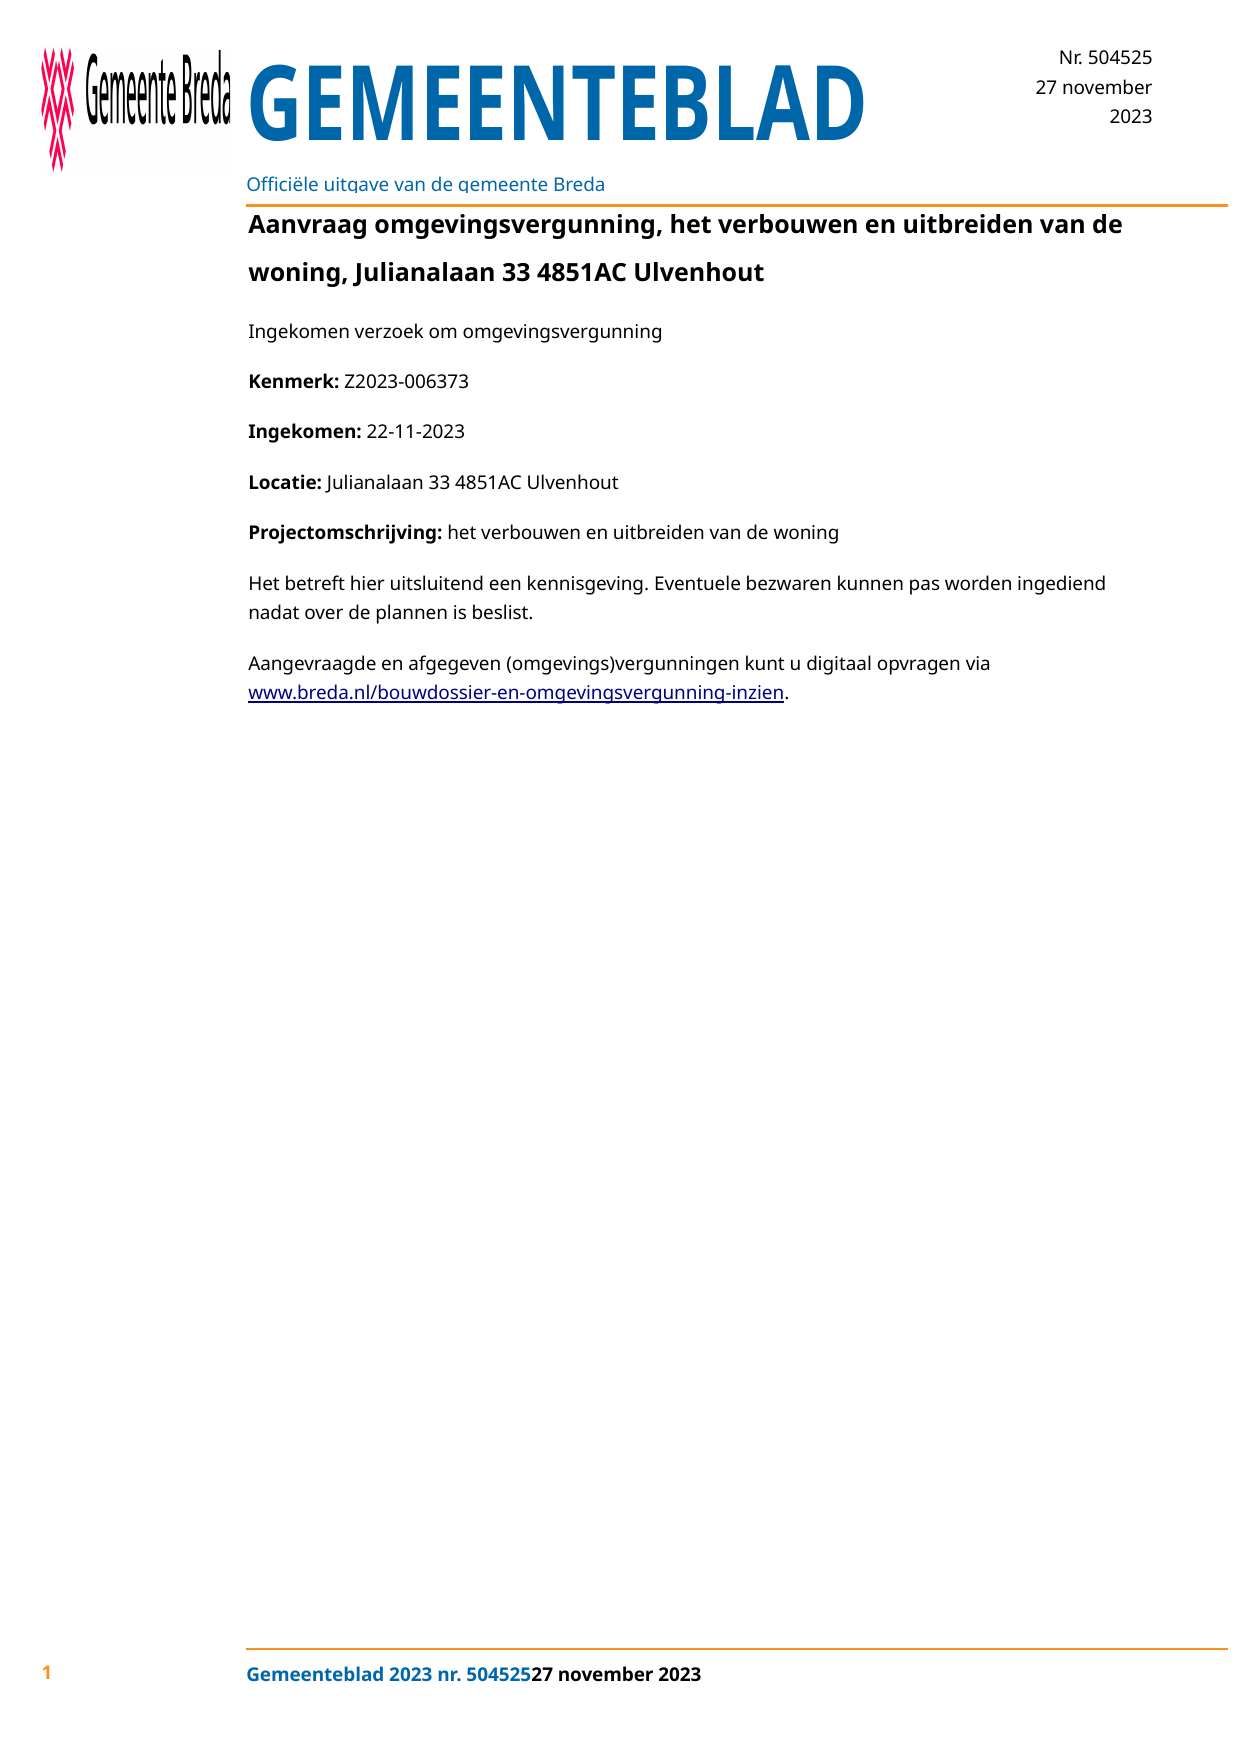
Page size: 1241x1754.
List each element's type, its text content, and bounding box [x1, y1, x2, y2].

text Het betreft hier uitsluitend een kennisgeving. Eventuele bezwaren kunnen pas worden ingediend nadat over de plannen is beslist. [248, 570, 1152, 625]
picture [41, 47, 231, 172]
text Aanvraag omgevingsvergunning, het verbouwen en uitbreiden van de woning, Julianalaan 33 4851AC Ulvenhout [248, 207, 1152, 288]
text Projectomschrijving: het verbouwen en uitbreiden van de woning [248, 519, 1152, 545]
text Aangevraagde en afgegeven (omgevings)vergunningen kunt u digitaal opvragen via www.breda.nl/bouwdossier-en-omgevingsvergunning-inzien. [248, 650, 1152, 705]
text Locatie: Julianalaan 33 4851AC Ulvenhout [248, 469, 1152, 495]
text Ingekomen: 22-11-2023 [248, 419, 1152, 444]
text Ingekomen verzoek om omgevingsvergunning [248, 318, 1152, 344]
text Kenmerk: Z2023-006373 [248, 368, 1152, 394]
